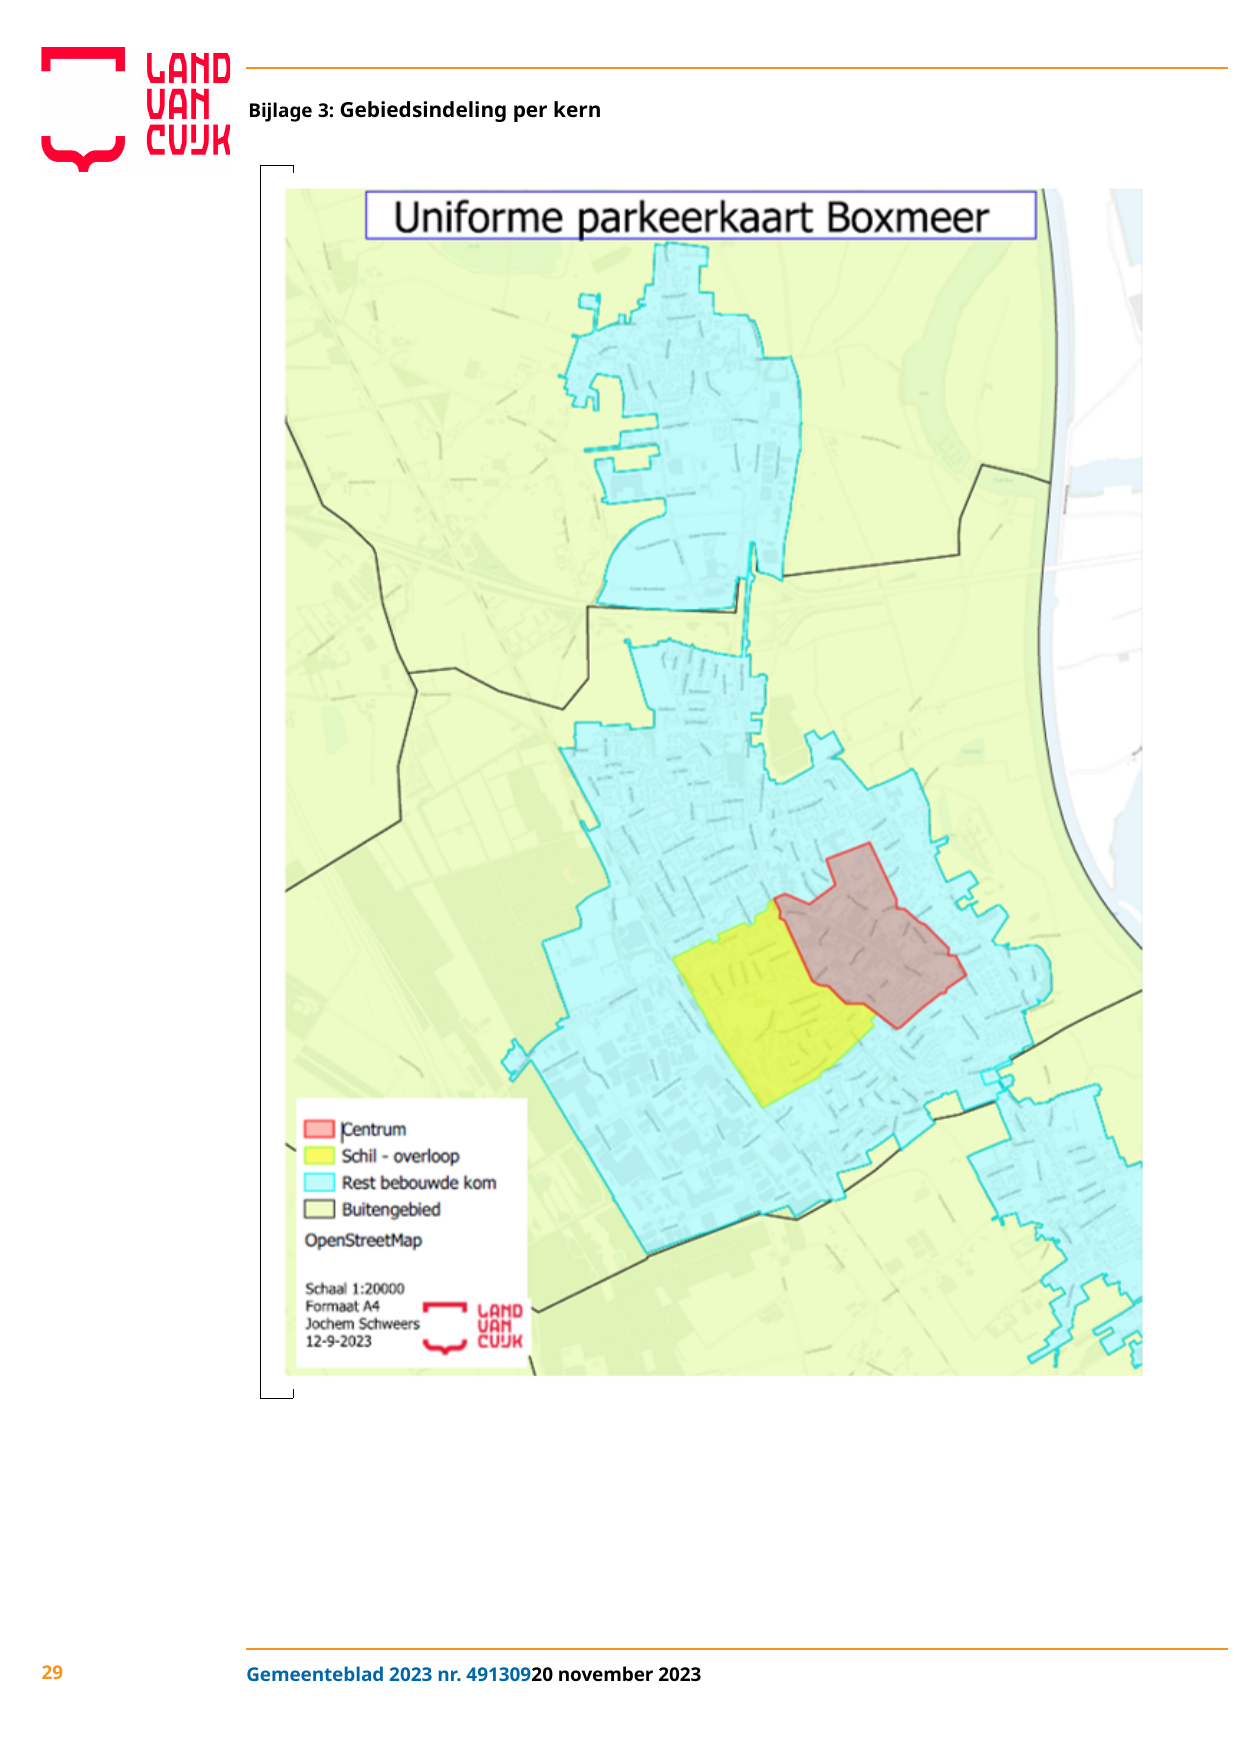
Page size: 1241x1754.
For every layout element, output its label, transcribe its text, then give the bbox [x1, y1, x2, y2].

picture [268, 173, 1173, 1389]
picture [41, 47, 231, 172]
text Bijlage 3: Gebiedsindeling per kern [248, 95, 1152, 123]
